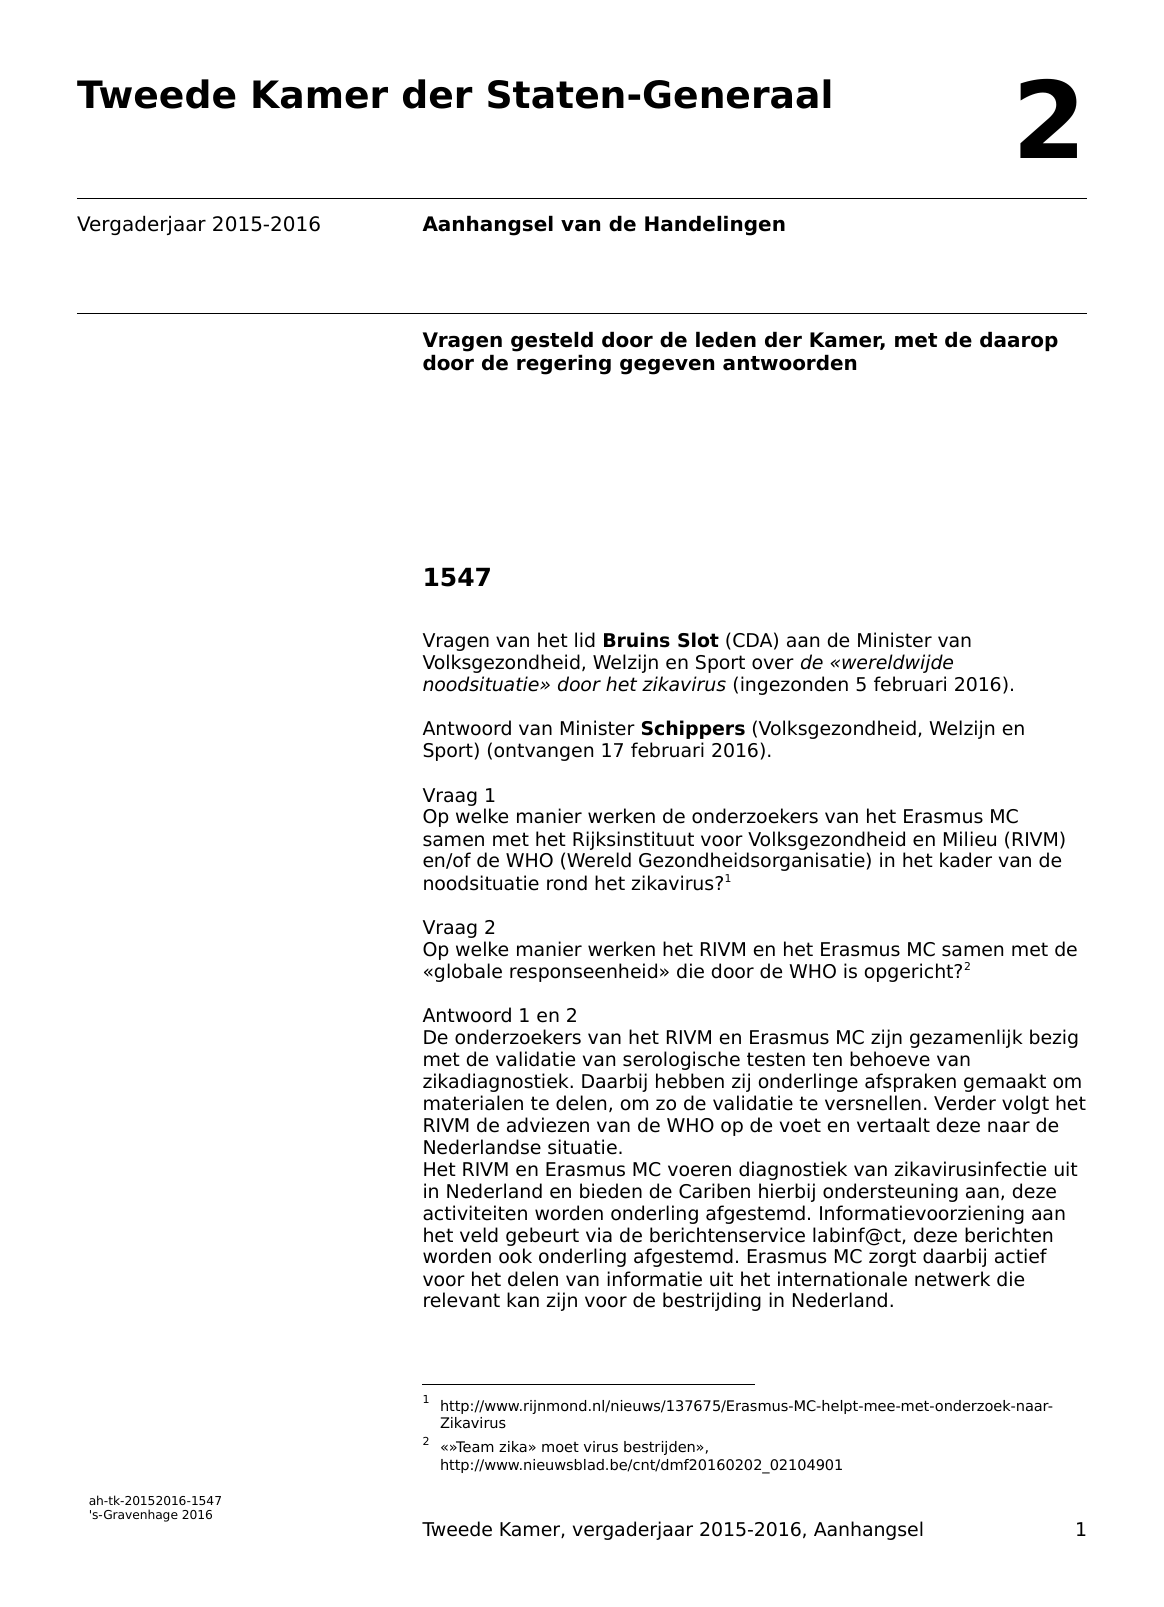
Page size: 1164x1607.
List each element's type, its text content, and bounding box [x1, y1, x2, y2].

text Op welke manier werken de onderzoekers van het Erasmus MC samen met het Rijksinstituut voor Volksgezondheid en Milieu (RIVM) en/of de WHO (Wereld Gezondheidsorganisatie) in het kader van de noodsituatie rond het zikavirus? [422, 806, 1087, 894]
text «»Team zika» moet virus bestrijden», http://www.nieuwsblad.be/cnt/dmf20160202_02104901 [422, 1435, 1087, 1474]
table_cell [77, 314, 422, 375]
text Op welke manier werken het RIVM en het Erasmus MC samen met de «globale responseenheid» die door de WHO is opgericht? [422, 938, 1087, 982]
text ah-tk-20152016-1547 [88, 1494, 323, 1508]
text 's-Gravenhage 2016 [88, 1508, 323, 1522]
text De onderzoekers van het RIVM en Erasmus MC zijn gezamenlijk bezig met de validatie van serologische testen ten behoeve van zikadiagnostiek. Daarbij hebben zij onderlinge afspraken gemaakt om materialen te delen, om zo de validatie te versnellen. Verder volgt het RIVM de adviezen van de WHO op de voet en vertaalt deze naar de Nederlandse situatie. [422, 1027, 1087, 1158]
text Vraag 1 [422, 784, 1087, 806]
text 1547 [422, 563, 1087, 592]
text Antwoord 1 en 2 [422, 1005, 1087, 1027]
table_cell Vragen gesteld door de leden der Kamer, met de daarop door de regering gegeven antwoorden [422, 314, 1087, 375]
table_header Tweede Kamer der Staten-Generaal [77, 59, 886, 198]
table_cell Aanhangsel van de Handelingen [422, 199, 1087, 313]
text Vragen van het lid Bruins Slot (CDA) aan de Minister van Volksgezondheid, Welzijn en Sport over de «wereldwijde noodsituatie» door het zikavirus (ingezonden 5 februari 2016). [422, 630, 1087, 696]
text http://www.rijnmond.nl/nieuws/137675/Erasmus-MC-helpt-mee-met-onderzoek-naar-Zikavirus [422, 1393, 1087, 1432]
text Het RIVM en Erasmus MC voeren diagnostiek van zikavirusinfectie uit in Nederland en bieden de Cariben hierbij ondersteuning aan, deze activiteiten worden onderling afgestemd. Informatievoorziening aan het veld gebeurt via de berichtenservice labinf@ct, deze berichten worden ook onderling afgestemd. Erasmus MC zorgt daarbij actief voor het delen van informatie uit het internationale netwerk die relevant kan zijn voor de bestrijding in Nederland. [422, 1158, 1087, 1312]
table_header 2 [886, 59, 1087, 198]
table_cell Vergaderjaar 2015-2016 [77, 199, 422, 313]
text Vraag 2 [422, 917, 1087, 938]
text Antwoord van Minister Schippers (Volksgezondheid, Welzijn en Sport) (ontvangen 17 februari 2016). [422, 718, 1087, 762]
